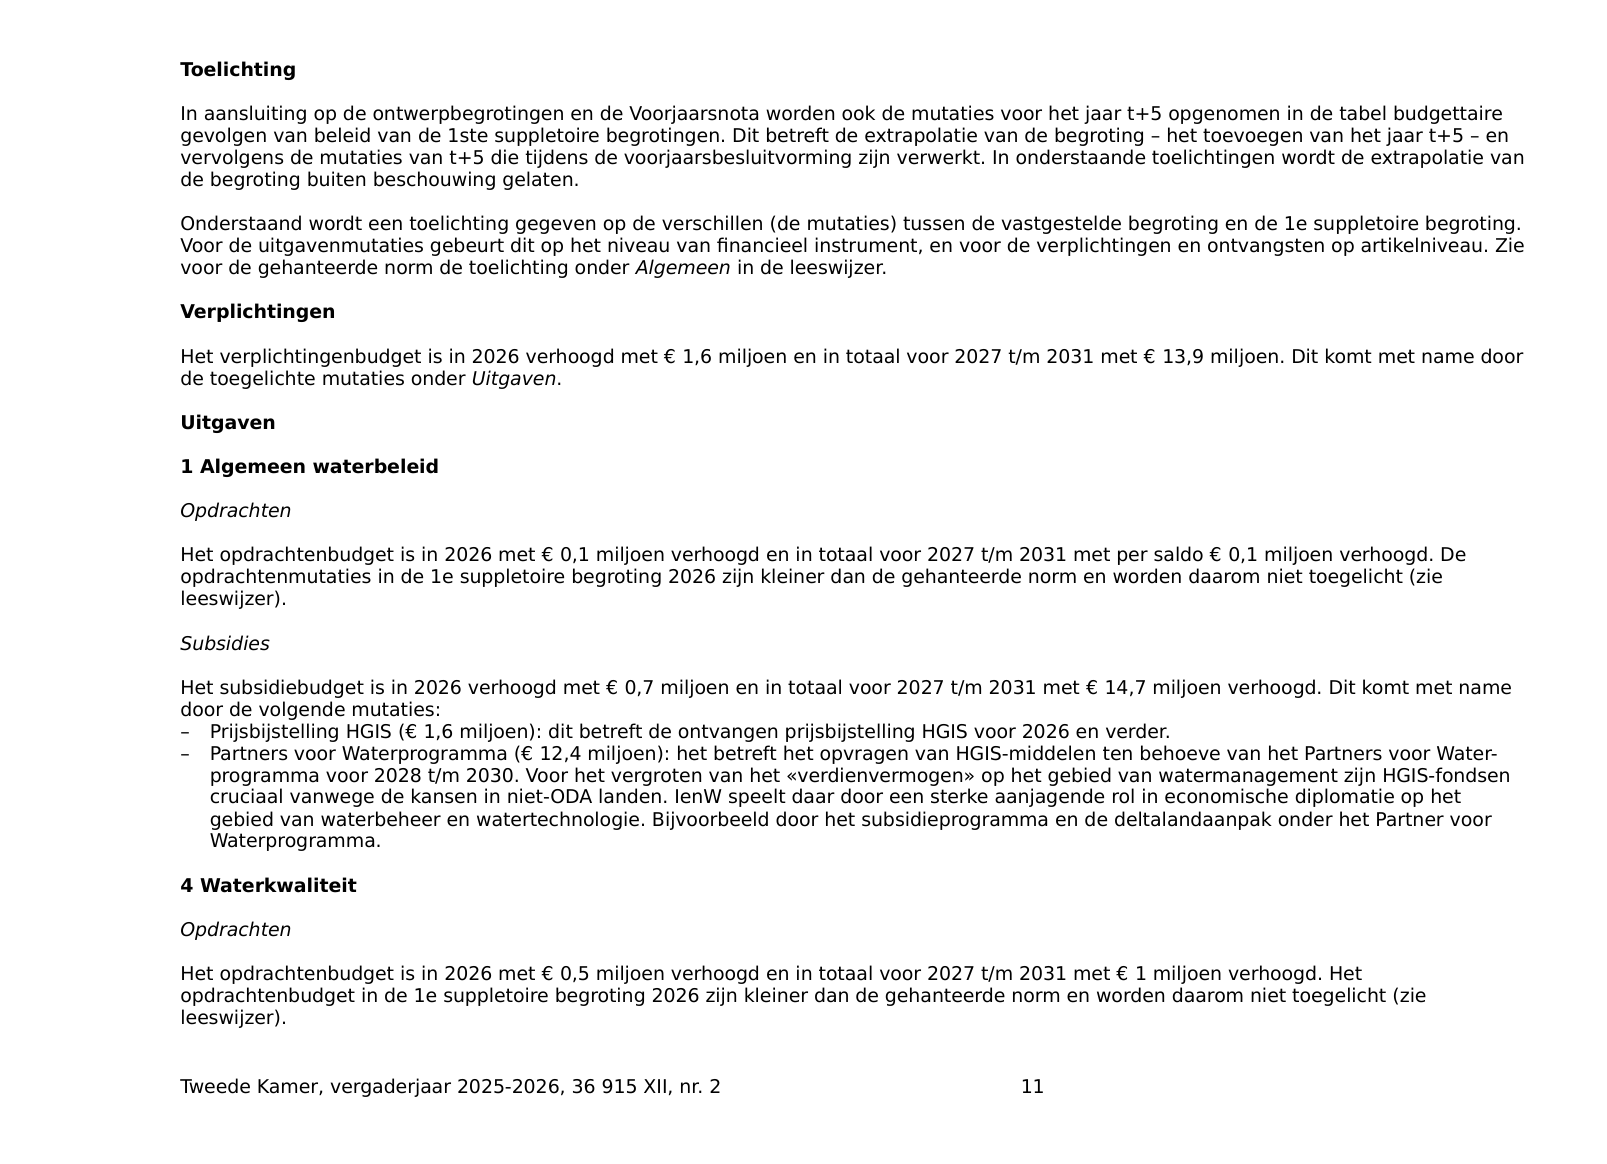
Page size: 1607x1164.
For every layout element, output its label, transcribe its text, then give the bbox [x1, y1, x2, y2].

subtitle Uitgaven [180, 412, 1529, 434]
subtitle Opdrachten [180, 919, 1529, 941]
subtitle 1 Algemeen waterbeleid [180, 456, 1529, 478]
text In aansluiting op de ontwerpbegrotingen en de Voorjaarsnota worden ook de mutaties voor het jaar t+5 opgenomen in de tabel budgettaire gevolgen van beleid van de 1ste suppletoire begrotingen. Dit betreft de extrapolatie van de begroting – het toevoegen van het jaar t+5 – en vervolgens de mutaties van t+5 die tĳdens de voorjaarsbesluitvorming zĳn verwerkt. In onderstaande toelichtingen wordt de extrapolatie van de begroting buiten beschouwing gelaten. [180, 103, 1529, 191]
subtitle Toelichting [180, 59, 1529, 81]
text – Partners voor Waterprogramma (€ 12,4 miljoen): het betreft het opvragen van HGIS-middelen ten behoeve van het Partners voor Water-programma voor 2028 t/m 2030. Voor het vergroten van het «verdienvermogen» op het gebied van watermanagement zijn HGIS-fondsen cruciaal vanwege de kansen in niet-ODA landen. IenW speelt daar door een sterke aanjagende rol in economische diplomatie op het gebied van waterbeheer en watertechnologie. Bijvoorbeeld door het subsidieprogramma en de deltalandaanpak onder het Partner voor Waterprogramma. [180, 742, 1529, 852]
subtitle Subsidies [180, 632, 1529, 654]
subtitle Opdrachten [180, 500, 1529, 522]
subtitle Verplichtingen [180, 301, 1529, 323]
text Het opdrachtenbudget is in 2026 met € 0,5 miljoen verhoogd en in totaal voor 2027 t/m 2031 met € 1 miljoen verhoogd. Het opdrachtenbudget in de 1e suppletoire begroting 2026 zijn kleiner dan de gehanteerde norm en worden daarom niet toegelicht (zie leeswijzer). [180, 963, 1529, 1029]
text – Prijsbijstelling HGIS (€ 1,6 miljoen): dit betreft de ontvangen prijsbijstelling HGIS voor 2026 en verder. [180, 721, 1529, 742]
subtitle 4 Waterkwaliteit [180, 874, 1529, 897]
text Het verplichtingenbudget is in 2026 verhoogd met € 1,6 miljoen en in totaal voor 2027 t/m 2031 met € 13,9 miljoen. Dit komt met name door de toegelichte mutaties onder Uitgaven. [180, 346, 1529, 389]
text Onderstaand wordt een toelichting gegeven op de verschillen (de mutaties) tussen de vastgestelde begroting en de 1e suppletoire begroting. Voor de uitgavenmutaties gebeurt dit op het niveau van financieel instrument, en voor de verplichtingen en ontvangsten op artikelniveau. Zie voor de gehanteerde norm de toelichting onder Algemeen in de leeswijzer. [180, 213, 1529, 279]
text Het subsidiebudget is in 2026 verhoogd met € 0,7 miljoen en in totaal voor 2027 t/m 2031 met € 14,7 miljoen verhoogd. Dit komt met name door de volgende mutaties: [180, 677, 1529, 721]
text Het opdrachtenbudget is in 2026 met € 0,1 miljoen verhoogd en in totaal voor 2027 t/m 2031 met per saldo € 0,1 miljoen verhoogd. De opdrachtenmutaties in de 1e suppletoire begroting 2026 zijn kleiner dan de gehanteerde norm en worden daarom niet toegelicht (zie leeswijzer). [180, 544, 1529, 610]
